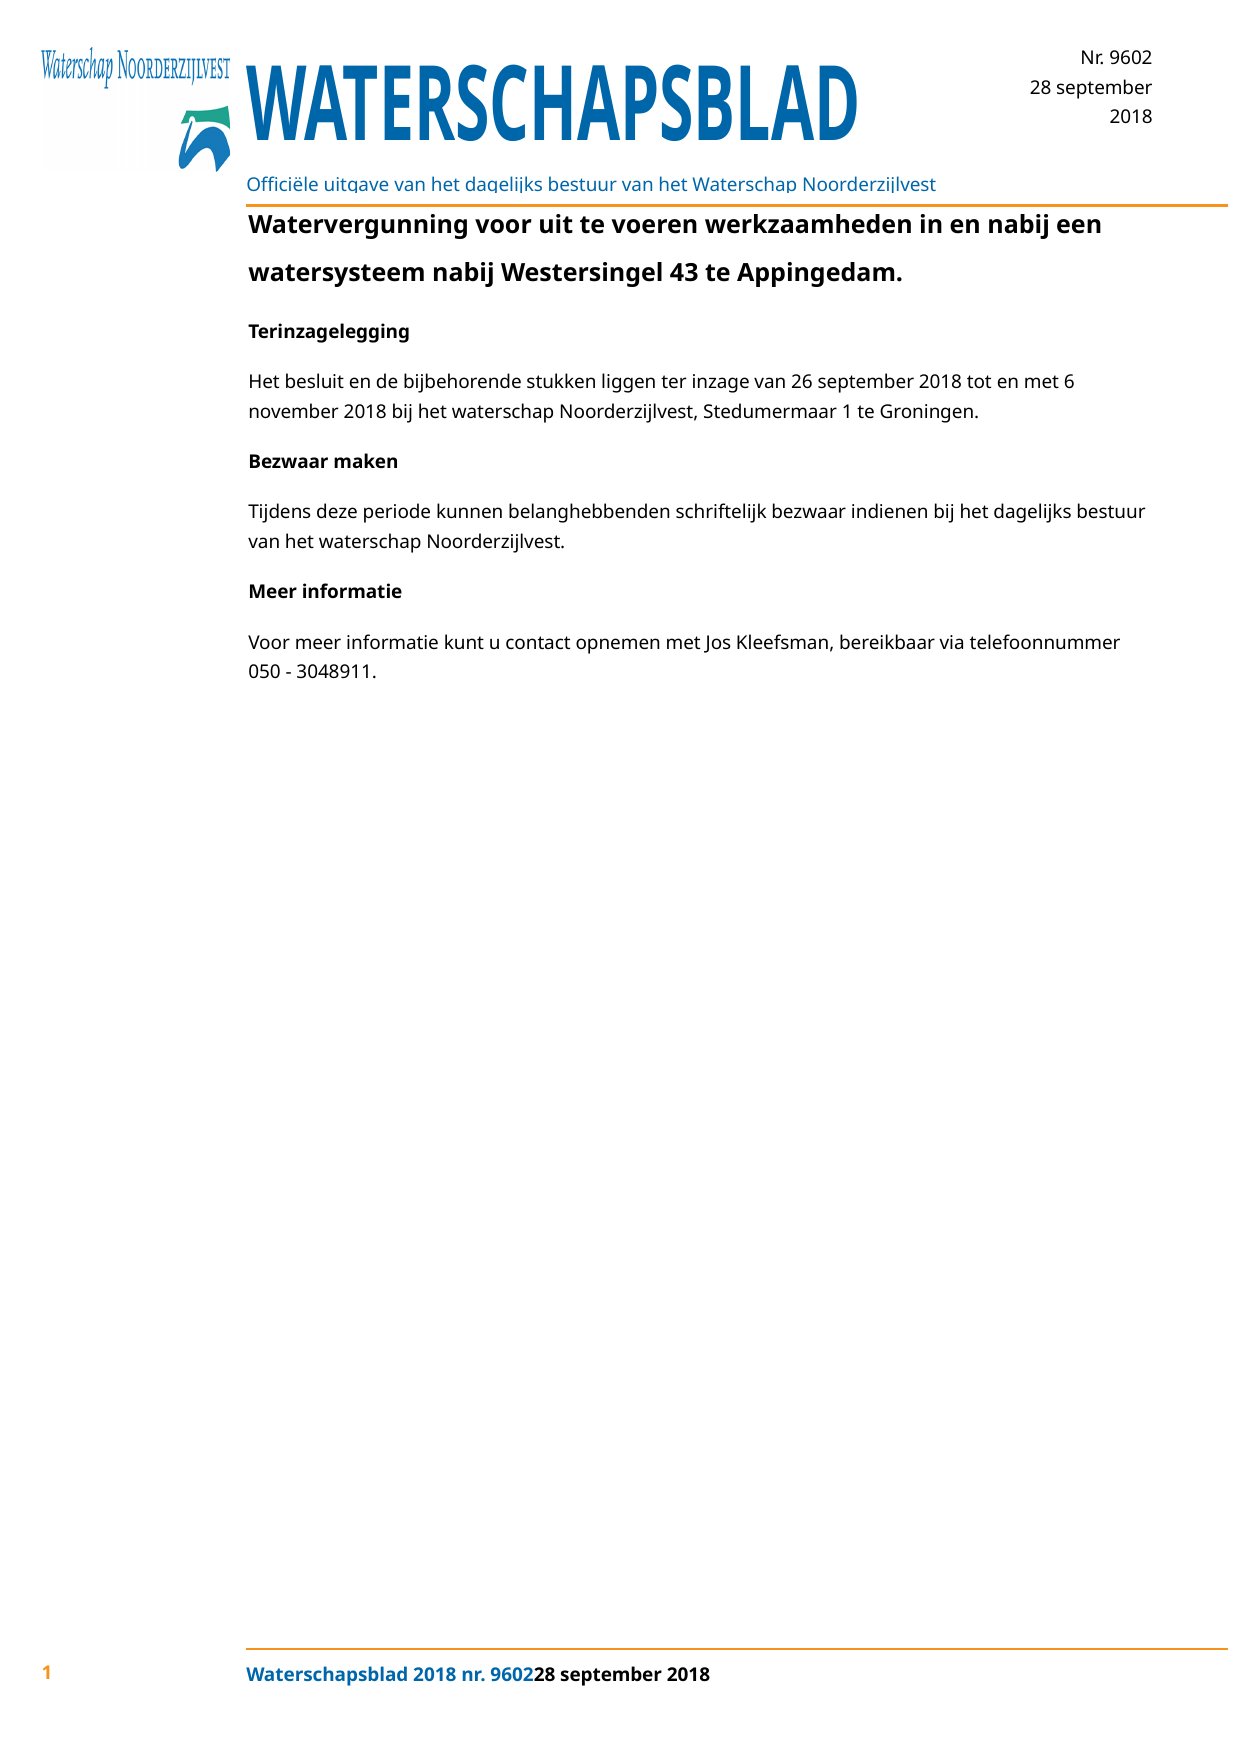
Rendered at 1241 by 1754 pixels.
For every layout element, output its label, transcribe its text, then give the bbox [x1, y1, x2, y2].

text Watervergunning voor uit te voeren werkzaamheden in en nabij een watersysteem nabij Westersingel 43 te Appingedam. [248, 207, 1152, 288]
text Tijdens deze periode kunnen belanghebbenden schriftelijk bezwaar indienen bij het dagelijks bestuur van het waterschap Noorderzijlvest. [248, 499, 1152, 554]
text Meer informatie [248, 579, 1152, 604]
text Terinzagelegging [248, 318, 1152, 344]
text Het besluit en de bijbehorende stukken liggen ter inzage van 26 september 2018 tot en met 6 november 2018 bij het waterschap Noorderzijlvest, Stedumermaar 1 te Groningen. [248, 368, 1152, 424]
picture [41, 47, 231, 172]
text Voor meer informatie kunt u contact opnemen met Jos Kleefsman, bereikbaar via telefoonnummer 050 - 3048911. [248, 629, 1152, 684]
text Bezwaar maken [248, 448, 1152, 474]
